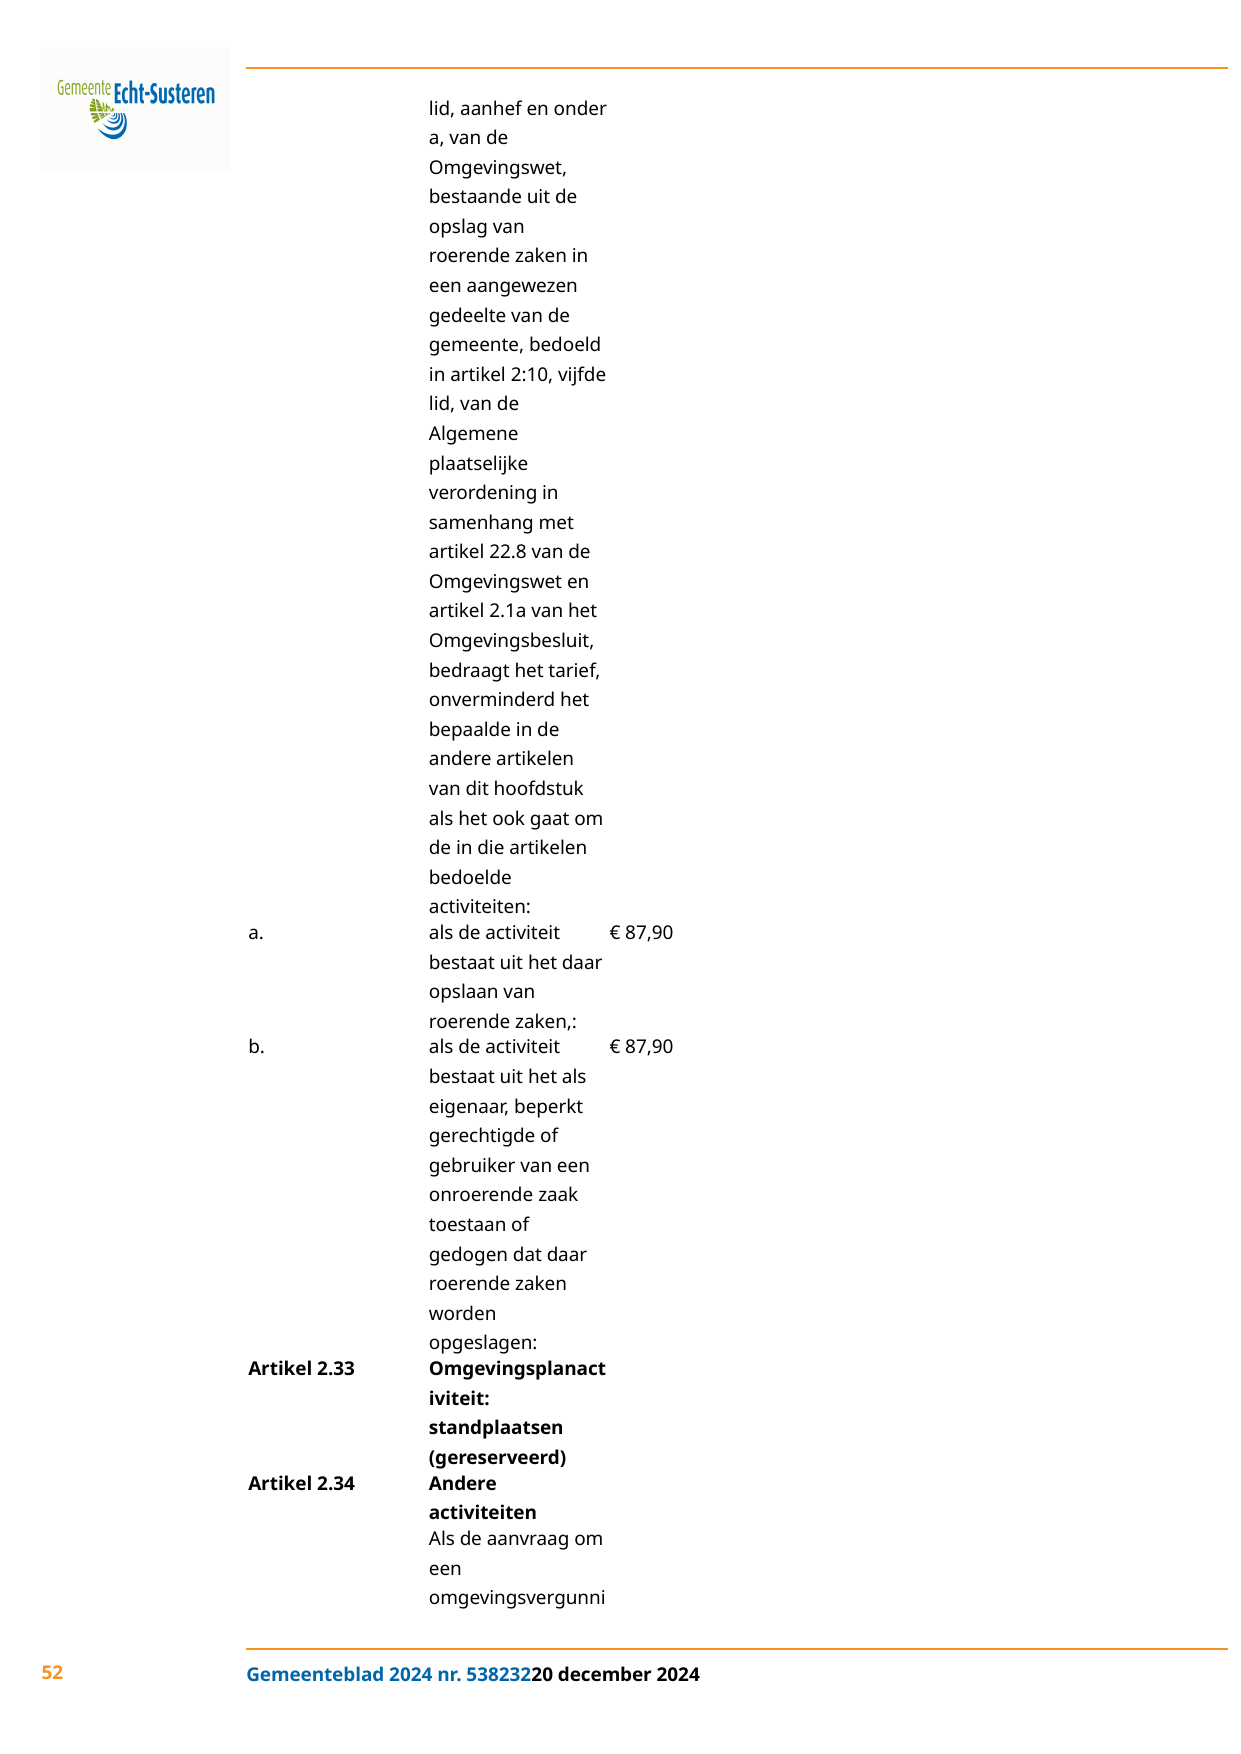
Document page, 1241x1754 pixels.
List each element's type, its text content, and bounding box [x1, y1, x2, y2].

picture [41, 47, 231, 172]
table_cell [248, 1525, 429, 1610]
table_cell € 87,90 [609, 919, 790, 1034]
table_cell [790, 1355, 971, 1470]
table_cell lid, aanhef en onder a, van de Omgevingswet, bestaande uit de opslag van roerende zaken in een aangewezen gedeelte van de gemeente, bedoeld in artikel 2:10, vijfde lid, van de Algemene plaatselijke verordening in samenhang met artikel 22.8 van de Omgevingswet en artikel 2.1a van het Omgevingsbesluit, bedraagt het tarief, onverminderd het bepaalde in de andere artikelen van dit hoofdstuk als het ook gaat om de in die artikelen bedoelde activiteiten: [429, 95, 609, 919]
table_cell Andere activiteiten [429, 1470, 609, 1525]
table_cell Artikel 2.34 [248, 1470, 429, 1525]
table_cell [971, 1034, 1152, 1355]
table_cell Omgevingsplanactiviteit: standplaatsen (gereserveerd) [429, 1355, 609, 1470]
table_cell als de activiteit bestaat uit het daar opslaan van roerende zaken,: [429, 919, 609, 1034]
table_cell € 87,90 [609, 1034, 790, 1355]
table_cell [609, 1525, 790, 1610]
table_cell a. [248, 919, 429, 1034]
table_cell [971, 1355, 1152, 1470]
table_cell [971, 1470, 1152, 1525]
table_cell [790, 1470, 971, 1525]
table_cell [248, 95, 429, 919]
table_cell b. [248, 1034, 429, 1355]
table_cell [790, 1525, 971, 1610]
table_cell [971, 919, 1152, 1034]
table_cell als de activiteit bestaat uit het als eigenaar, beperkt gerechtigde of gebruiker van een onroerende zaak toestaan of gedogen dat daar roerende zaken worden opgeslagen: [429, 1034, 609, 1355]
table_cell [609, 1470, 790, 1525]
table_cell [790, 1034, 971, 1355]
table_cell [609, 95, 790, 919]
table_cell [790, 95, 971, 919]
table_cell [971, 95, 1152, 919]
table_cell [971, 1525, 1152, 1610]
table_cell Als de aanvraag om een omgevingsvergunni [429, 1525, 609, 1610]
table_cell [790, 919, 971, 1034]
table_cell Artikel 2.33 [248, 1355, 429, 1470]
table_cell [609, 1355, 790, 1470]
